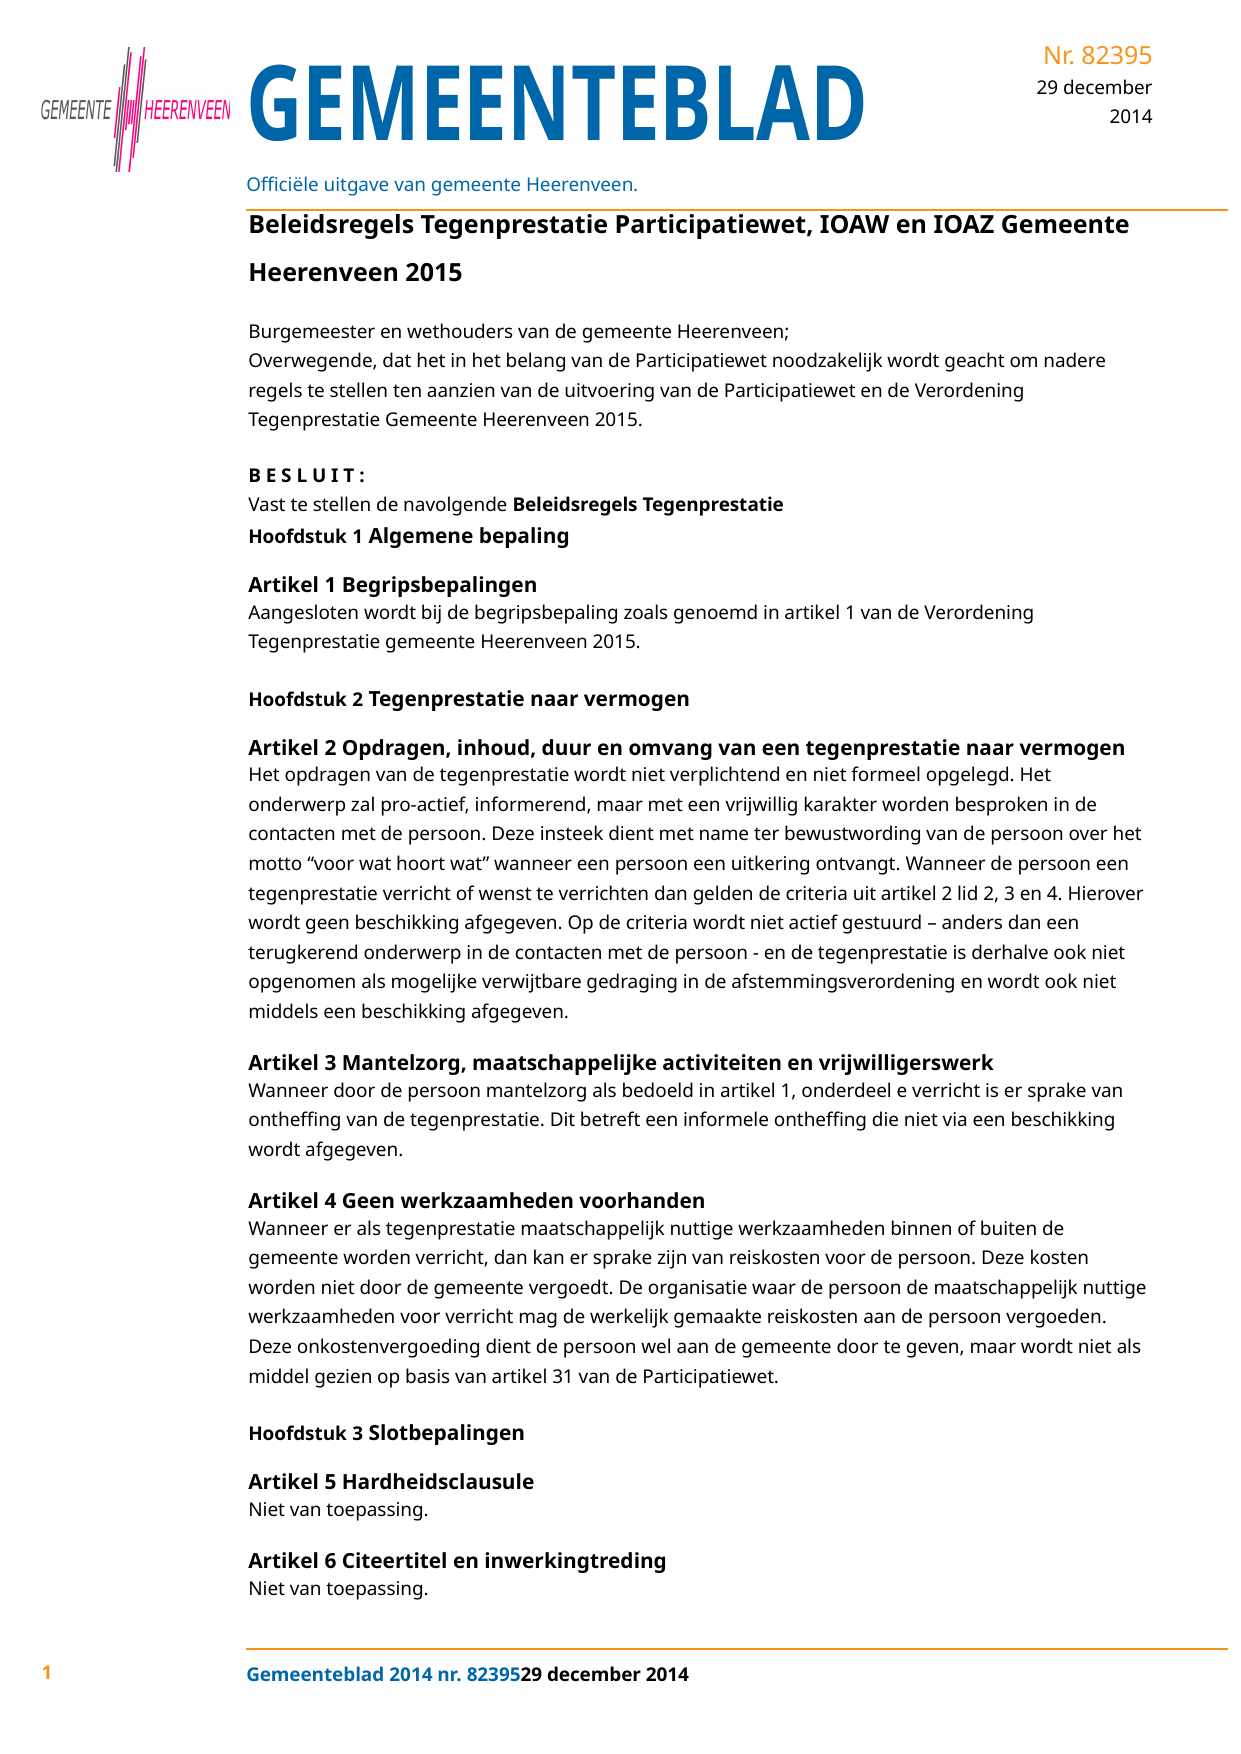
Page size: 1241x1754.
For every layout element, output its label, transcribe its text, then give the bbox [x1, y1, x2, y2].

text Niet van toepassing. [248, 1575, 1152, 1601]
text Vast te stellen de navolgende Beleidsregels Tegenprestatie [248, 492, 1152, 517]
text Beleidsregels Tegenprestatie Participatiewet, IOAW en IOAZ Gemeente Heerenveen 2015 [248, 211, 1152, 288]
text Hoofdstuk 3 Slotbepalingen [248, 1418, 1152, 1447]
picture [41, 47, 231, 172]
text Burgemeester en wethouders van de gemeente Heerenveen; [248, 318, 1152, 344]
text Wanneer door de persoon mantelzorg als bedoeld in artikel 1, onderdeel e verricht is er sprake van ontheffing van de tegenprestatie. Dit betreft een informele ontheffing die niet via een beschikking wordt afgegeven. [248, 1077, 1152, 1162]
text Aangesloten wordt bij de begripsbepaling zoals genoemd in artikel 1 van de Verordening Tegenprestatie gemeente Heerenveen 2015. [248, 599, 1152, 654]
text Artikel 3 Mantelzorg, maatschappelijke activiteiten en vrijwilligerswerk [248, 1048, 1152, 1077]
text Het opdragen van de tegenprestatie wordt niet verplichtend en niet formeel opgelegd. Het onderwerp zal pro-actief, informerend, maar met een vrijwillig karakter worden besproken in de contacten met de persoon. Deze insteek dient met name ter bewustwording van de persoon over het motto “voor wat hoort wat” wanneer een persoon een uitkering ontvangt. Wanneer de persoon een tegenprestatie verricht of wenst te verrichten dan gelden de criteria uit artikel 2 lid 2, 3 en 4. Hierover wordt geen beschikking afgegeven. Op de criteria wordt niet actief gestuurd – anders dan een terugkerend onderwerp in de contacten met de persoon - en de tegenprestatie is derhalve ook niet opgenomen als mogelijke verwijtbare gedraging in de afstemmingsverordening en wordt ook niet middels een beschikking afgegeven. [248, 761, 1152, 1024]
text Hoofdstuk 2 Tegenprestatie naar vermogen [248, 684, 1152, 712]
text Artikel 2 Opdragen, inhoud, duur en omvang van een tegenprestatie naar vermogen [248, 733, 1152, 761]
text Artikel 6 Citeertitel en inwerkingtreding [248, 1546, 1152, 1575]
text B E S L U I T : [248, 462, 1152, 488]
text Niet van toepassing. [248, 1496, 1152, 1522]
text Hoofdstuk 1 Algemene bepaling [248, 521, 1152, 549]
text Artikel 1 Begripsbepalingen [248, 570, 1152, 599]
text Wanneer er als tegenprestatie maatschappelijk nuttige werkzaamheden binnen of buiten de gemeente worden verricht, dan kan er sprake zijn van reiskosten voor de persoon. Deze kosten worden niet door de gemeente vergoedt. De organisatie waar de persoon de maatschappelijk nuttige werkzaamheden voor verricht mag de werkelijk gemaakte reiskosten aan de persoon vergoeden. Deze onkostenvergoeding dient de persoon wel aan de gemeente door te geven, maar wordt niet als middel gezien op basis van artikel 31 van de Participatiewet. [248, 1215, 1152, 1389]
text Artikel 5 Hardheidsclausule [248, 1467, 1152, 1496]
text Overwegende, dat het in het belang van de Participatiewet noodzakelijk wordt geacht om nadere regels te stellen ten aanzien van de uitvoering van de Participatiewet en de Verordening Tegenprestatie Gemeente Heerenveen 2015. [248, 347, 1152, 432]
text Artikel 4 Geen werkzaamheden voorhanden [248, 1187, 1152, 1215]
